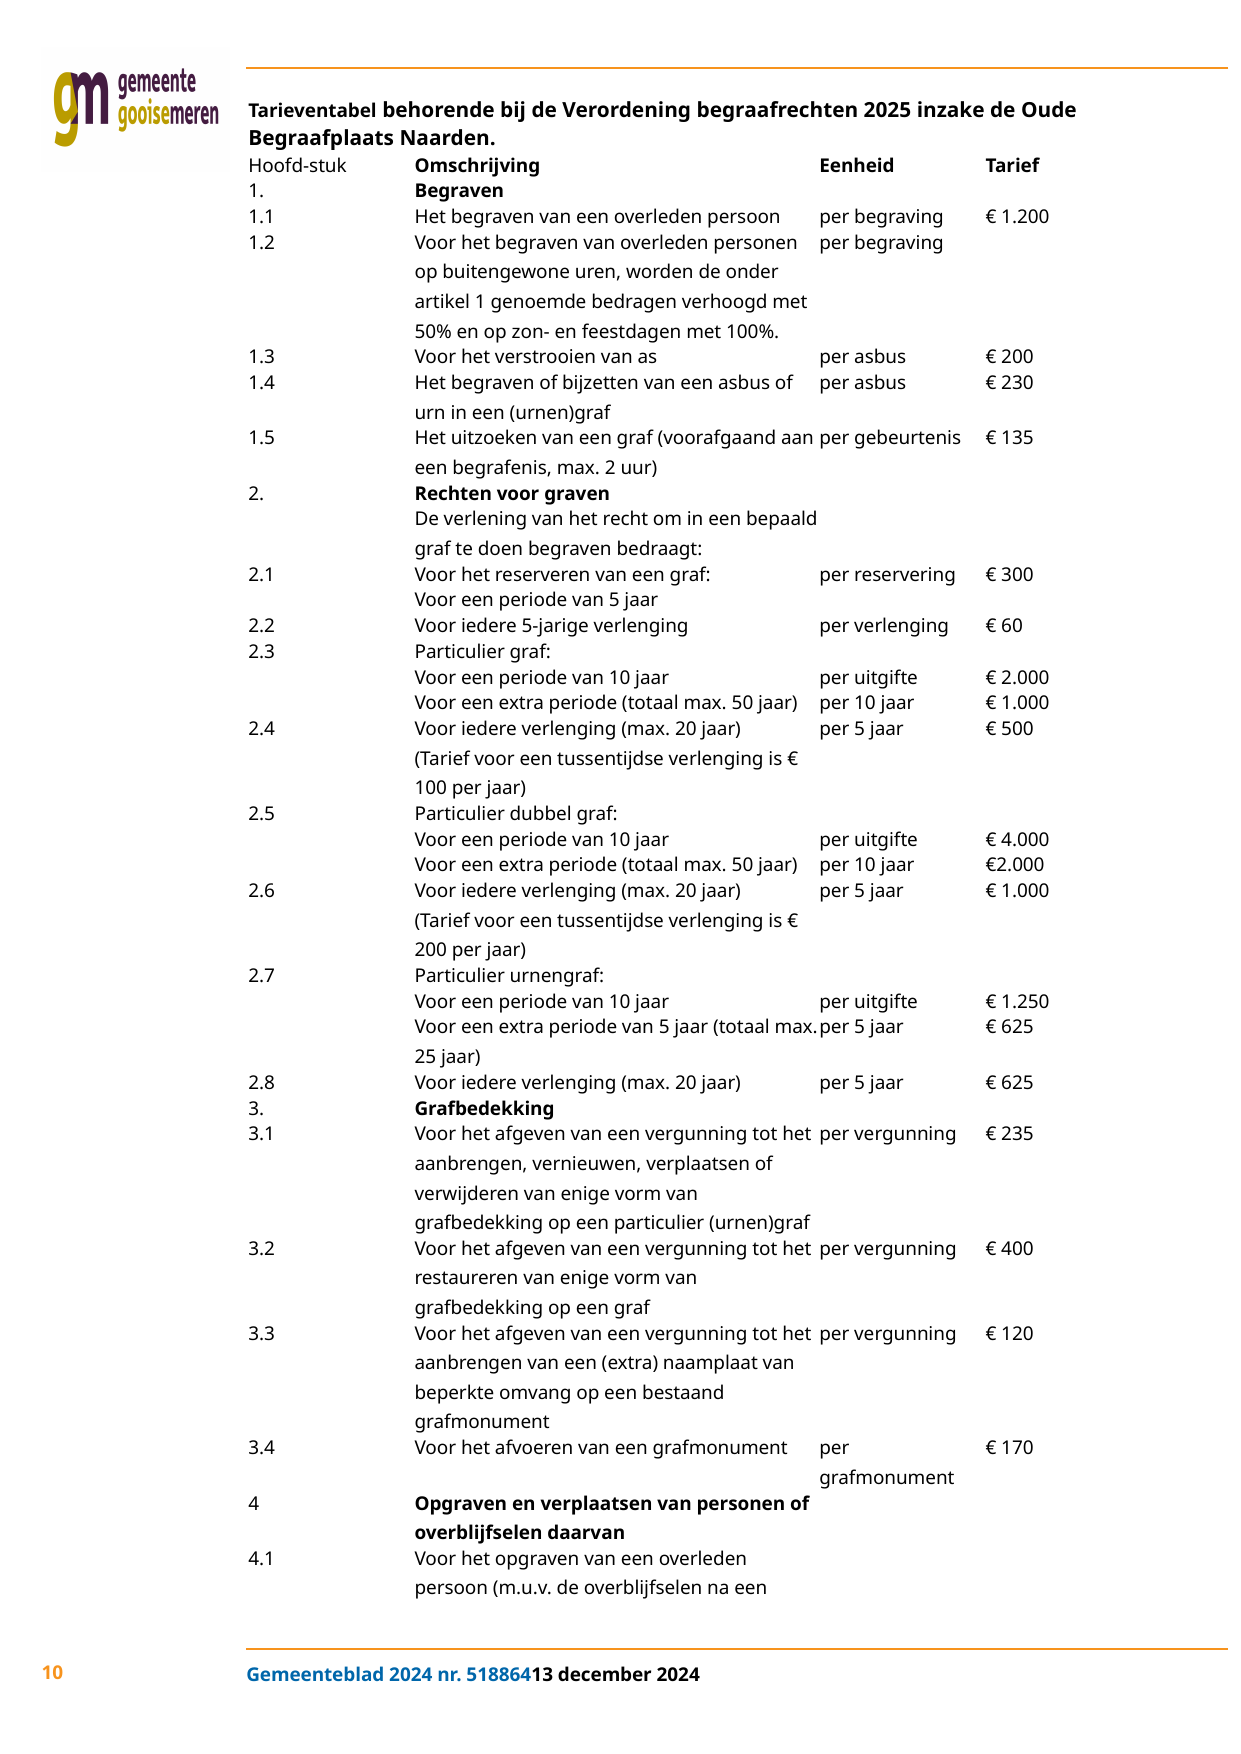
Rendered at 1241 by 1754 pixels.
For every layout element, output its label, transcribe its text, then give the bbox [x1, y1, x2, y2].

table_cell Voor het afgeven van een vergunning tot het restaureren van enige vorm van grafbedekking op een graf [414, 1235, 819, 1320]
table_cell per begraving [819, 203, 985, 229]
table_cell 1. [248, 178, 414, 203]
table_cell Particulier graf: [414, 638, 819, 664]
table_cell per vergunning [819, 1121, 985, 1235]
table_cell Voor het verstrooien van as [414, 344, 819, 369]
table_cell [985, 480, 1152, 506]
table_cell € 1.200 [985, 203, 1152, 229]
table_cell €2.000 [985, 852, 1152, 877]
table_cell € 1.000 [985, 878, 1152, 962]
table_cell € 625 [985, 1014, 1152, 1069]
table_cell 2.6 [248, 878, 414, 962]
table_cell [985, 638, 1152, 664]
table_cell 2.4 [248, 715, 414, 800]
table_cell Begraven [414, 178, 819, 203]
table_cell 1.5 [248, 425, 414, 480]
table_cell 2. [248, 480, 414, 506]
table_cell 1.4 [248, 369, 414, 424]
table_cell per 5 jaar [819, 1069, 985, 1095]
table_cell [819, 638, 985, 664]
table_cell [819, 178, 985, 203]
table_cell € 200 [985, 344, 1152, 369]
table_cell 2.5 [248, 800, 414, 826]
table_cell 2.2 [248, 613, 414, 638]
table_cell € 235 [985, 1121, 1152, 1235]
table_cell [248, 988, 414, 1014]
table_cell 2.3 [248, 638, 414, 664]
table_cell [819, 480, 985, 506]
table_cell Voor een periode van 10 jaar [414, 826, 819, 852]
table_cell per 5 jaar [819, 878, 985, 962]
table_cell Voor het afvoeren van een grafmonument [414, 1434, 819, 1490]
table_cell € 625 [985, 1069, 1152, 1095]
table_cell [248, 664, 414, 689]
table_cell per grafmonument [819, 1434, 985, 1490]
table_cell Voor een periode van 10 jaar [414, 664, 819, 689]
table_cell [248, 690, 414, 715]
table_cell [985, 229, 1152, 343]
table_cell Voor iedere verlenging (max. 20 jaar) (Tarief voor een tussentijdse verlenging is € 200 per jaar) [414, 878, 819, 962]
table_cell per uitgifte [819, 664, 985, 689]
table_header Tarief [985, 152, 1152, 178]
table_cell per verlenging [819, 613, 985, 638]
table_header Eenheid [819, 152, 985, 178]
table_cell 3.4 [248, 1434, 414, 1490]
table_cell [248, 587, 414, 612]
table_cell Voor het afgeven van een vergunning tot het aanbrengen, vernieuwen, verplaatsen of verwijderen van enige vorm van grafbedekking op een particulier (urnen)graf [414, 1121, 819, 1235]
table_cell Voor een extra periode (totaal max. 50 jaar) [414, 690, 819, 715]
table_cell 1.3 [248, 344, 414, 369]
table_cell € 1.250 [985, 988, 1152, 1014]
table_cell 2.1 [248, 561, 414, 587]
table_cell 2.8 [248, 1069, 414, 1095]
table_cell 3.2 [248, 1235, 414, 1320]
table_cell 4 [248, 1490, 414, 1545]
table_cell Voor een periode van 10 jaar [414, 988, 819, 1014]
table_cell Grafbedekking [414, 1095, 819, 1121]
table_cell [985, 506, 1152, 561]
table_cell Particulier urnengraf: [414, 962, 819, 988]
table_cell [819, 506, 985, 561]
table_cell [819, 800, 985, 826]
table_cell per begraving [819, 229, 985, 343]
table_cell Het begraven van een overleden persoon [414, 203, 819, 229]
table_cell per vergunning [819, 1235, 985, 1320]
table_cell Voor het reserveren van een graf: [414, 561, 819, 587]
table_header Hoofd-stuk [248, 152, 414, 178]
table_cell per vergunning [819, 1320, 985, 1434]
table_cell € 1.000 [985, 690, 1152, 715]
table_cell Het uitzoeken van een graf (voorafgaand aan een begrafenis, max. 2 uur) [414, 425, 819, 480]
table_cell per asbus [819, 344, 985, 369]
table_cell 1.2 [248, 229, 414, 343]
table_cell 3. [248, 1095, 414, 1121]
table_cell 1.1 [248, 203, 414, 229]
table_cell 3.3 [248, 1320, 414, 1434]
table_cell [985, 178, 1152, 203]
table_header Omschrijving [414, 152, 819, 178]
text Tarieventabel behorende bij de Verordening begraafrechten 2025 inzake de Oude Begraafplaats Naarden. [248, 95, 1152, 152]
table_cell per 10 jaar [819, 852, 985, 877]
table_cell Opgraven en verplaatsen van personen of overblijfselen daarvan [414, 1490, 819, 1545]
table_cell [248, 1014, 414, 1069]
table_cell Voor een extra periode (totaal max. 50 jaar) [414, 852, 819, 877]
table_cell € 135 [985, 425, 1152, 480]
table_cell [819, 1545, 985, 1600]
picture [41, 47, 231, 172]
table_cell Voor het opgraven van een overleden persoon (m.u.v. de overblijfselen na een [414, 1545, 819, 1600]
table_cell De verlening van het recht om in een bepaald graf te doen begraven bedraagt: [414, 506, 819, 561]
table_cell € 2.000 [985, 664, 1152, 689]
table_cell per asbus [819, 369, 985, 424]
table_cell per 5 jaar [819, 715, 985, 800]
table_cell € 500 [985, 715, 1152, 800]
table_cell 2.7 [248, 962, 414, 988]
table_cell Voor iedere verlenging (max. 20 jaar) [414, 1069, 819, 1095]
table_cell [248, 506, 414, 561]
table_cell Voor het begraven van overleden personen op buitengewone uren, worden de onder artikel 1 genoemde bedragen verhoogd met 50% en op zon- en feestdagen met 100%. [414, 229, 819, 343]
table_cell [819, 1095, 985, 1121]
table_cell [985, 962, 1152, 988]
table_cell Voor iedere verlenging (max. 20 jaar) (Tarief voor een tussentijdse verlenging is € 100 per jaar) [414, 715, 819, 800]
table_cell € 4.000 [985, 826, 1152, 852]
table_cell Het begraven of bijzetten van een asbus of urn in een (urnen)graf [414, 369, 819, 424]
table_cell per 5 jaar [819, 1014, 985, 1069]
table_cell [985, 800, 1152, 826]
table_cell [819, 1490, 985, 1545]
table_cell [819, 587, 985, 612]
table_cell [985, 1545, 1152, 1600]
table_cell [985, 587, 1152, 612]
table_cell Rechten voor graven [414, 480, 819, 506]
table_cell [248, 852, 414, 877]
table_cell Voor een extra periode van 5 jaar (totaal max. 25 jaar) [414, 1014, 819, 1069]
table_cell [819, 962, 985, 988]
table_cell € 230 [985, 369, 1152, 424]
table_cell € 400 [985, 1235, 1152, 1320]
table_cell per 10 jaar [819, 690, 985, 715]
table_cell 3.1 [248, 1121, 414, 1235]
table_cell 4.1 [248, 1545, 414, 1600]
table_cell Voor het afgeven van een vergunning tot het aanbrengen van een (extra) naamplaat van beperkte omvang op een bestaand grafmonument [414, 1320, 819, 1434]
table_cell Voor een periode van 5 jaar [414, 587, 819, 612]
table_cell € 170 [985, 1434, 1152, 1490]
table_cell Particulier dubbel graf: [414, 800, 819, 826]
table_cell € 60 [985, 613, 1152, 638]
table_cell Voor iedere 5-jarige verlenging [414, 613, 819, 638]
table_cell [985, 1095, 1152, 1121]
table_cell per gebeurtenis [819, 425, 985, 480]
table_cell per uitgifte [819, 988, 985, 1014]
table_cell [248, 826, 414, 852]
table_cell per uitgifte [819, 826, 985, 852]
table_cell € 120 [985, 1320, 1152, 1434]
table_cell per reservering [819, 561, 985, 587]
table_cell [985, 1490, 1152, 1545]
table_cell € 300 [985, 561, 1152, 587]
